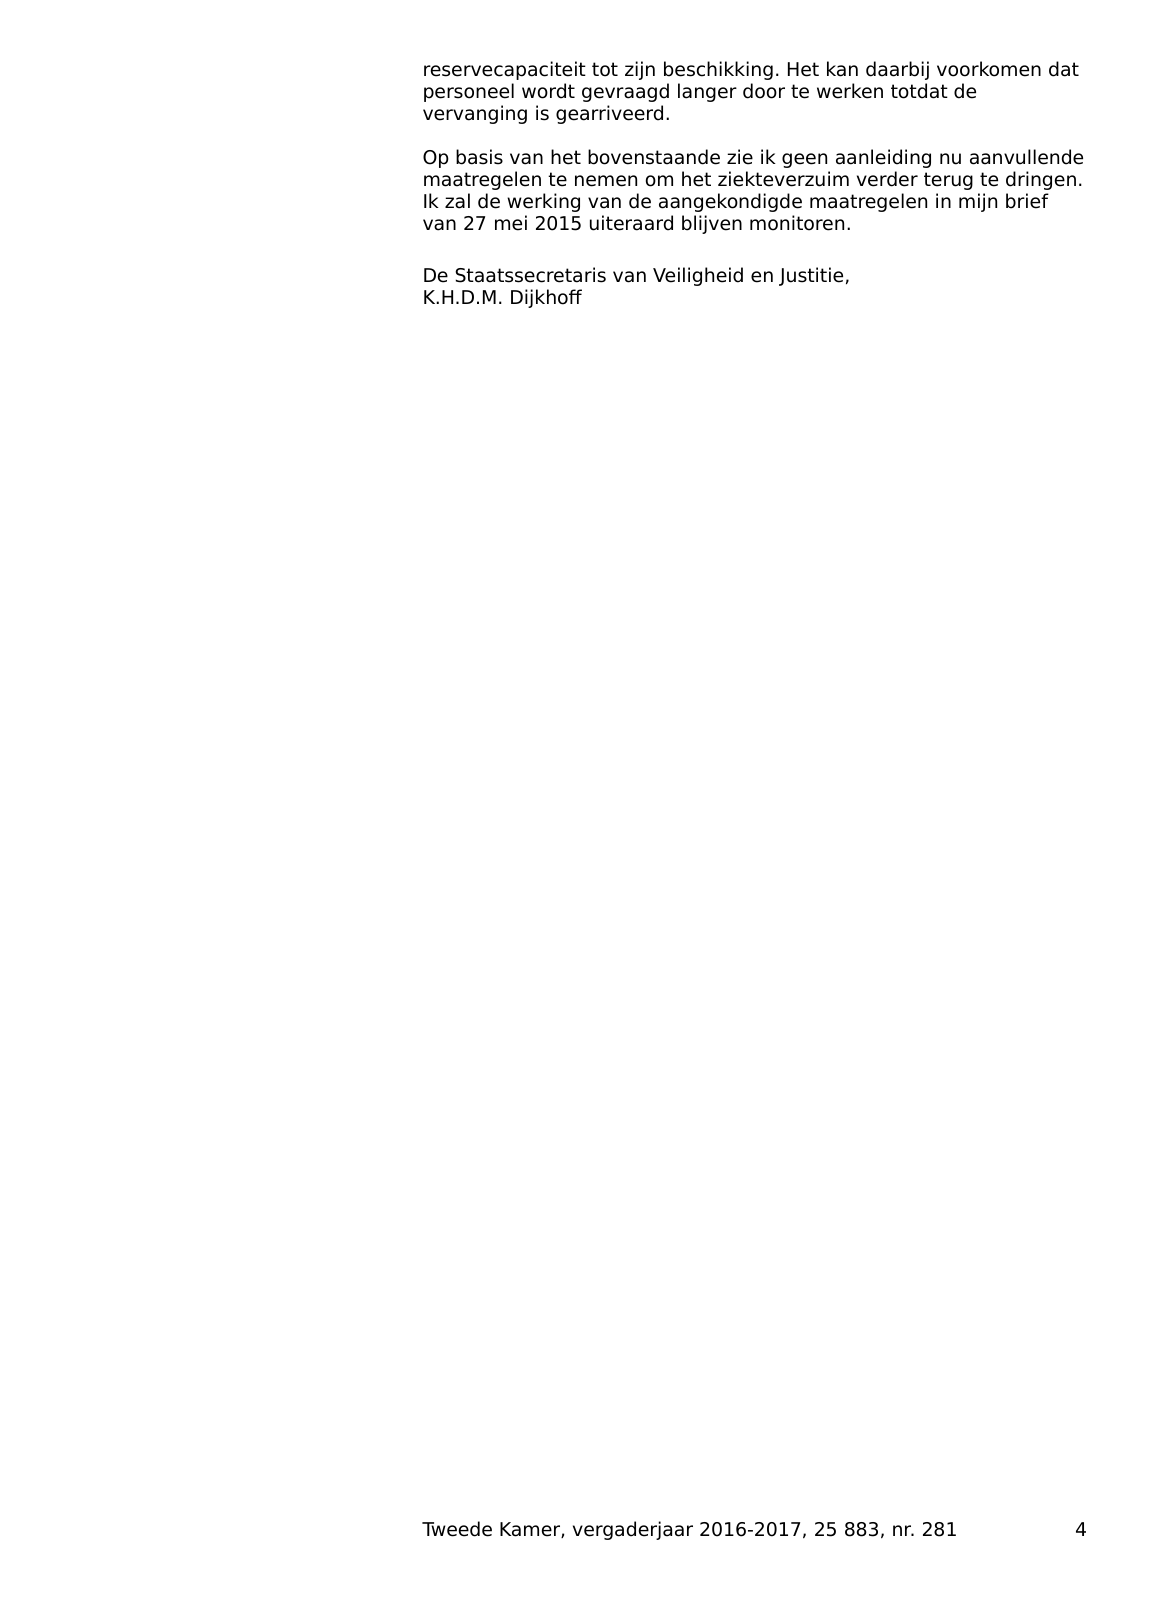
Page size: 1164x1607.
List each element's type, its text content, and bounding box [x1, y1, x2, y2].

text De Staatssecretaris van Veiligheid en Justitie, K.H.D.M. Dijkhoff [422, 265, 1087, 309]
text reservecapaciteit tot zijn beschikking. Het kan daarbij voorkomen dat personeel wordt gevraagd langer door te werken totdat de vervanging is gearriveerd. [422, 59, 1087, 125]
text Op basis van het bovenstaande zie ik geen aanleiding nu aanvullende maatregelen te nemen om het ziekteverzuim verder terug te dringen. Ik zal de werking van de aangekondigde maatregelen in mijn brief van 27 mei 2015 uiteraard blijven monitoren. [422, 147, 1087, 235]
